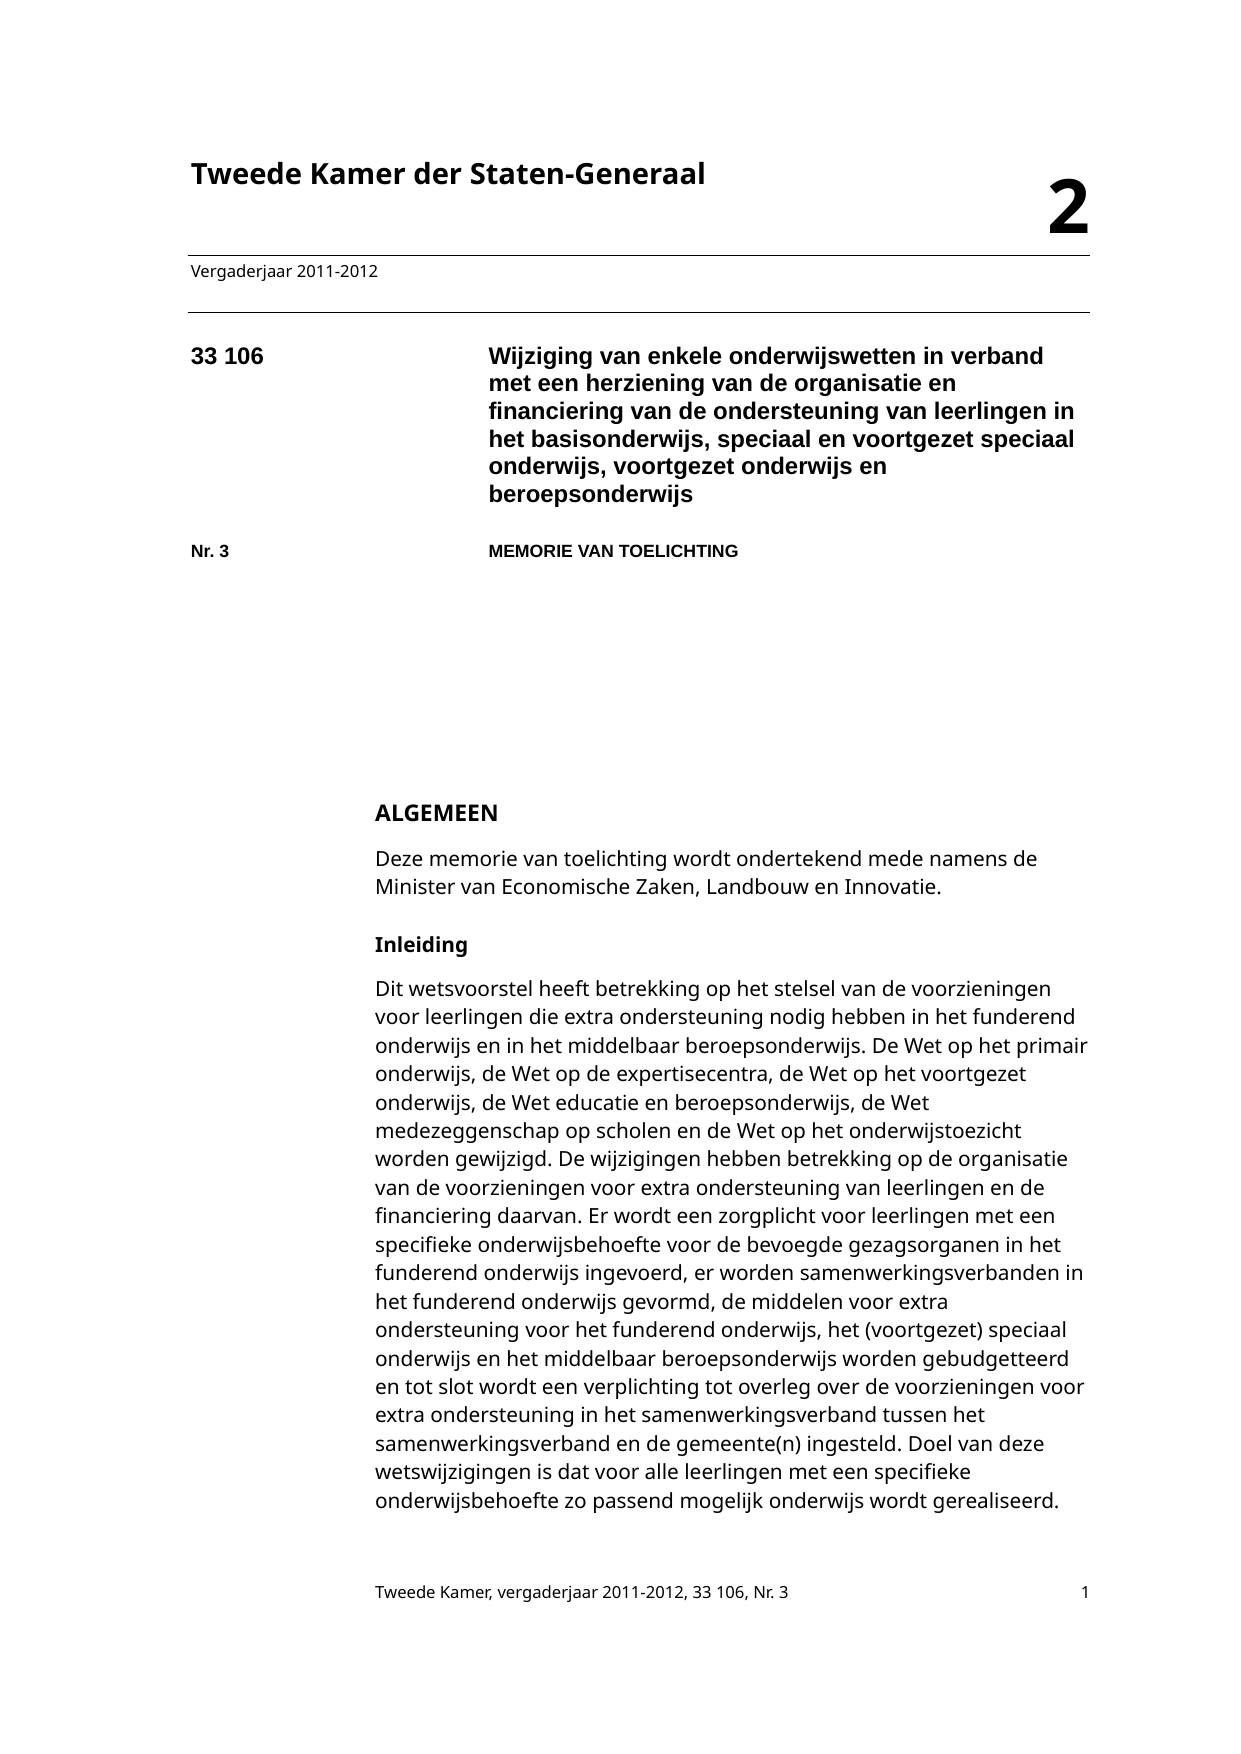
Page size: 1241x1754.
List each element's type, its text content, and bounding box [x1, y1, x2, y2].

table_cell Wijziging van enkele onderwijswetten in verband met een herziening van de organisatie en financiering van de ondersteuning van leerlingen in het basisonderwijs, speciaal en voortgezet speciaal onderwijs, voortgezet onderwijs en beroepsonderwijs [485, 339, 1090, 537]
table_header Tweede Kamer der Staten-Generaal [188, 150, 909, 255]
table_header 2 [910, 150, 1090, 255]
table_cell MEMORIE VAN TOELICHTING [485, 538, 1090, 656]
table_cell 33 106 [188, 339, 485, 537]
table_cell Nr. 3 [188, 538, 485, 656]
text Dit wetsvoorstel heeft betrekking op het stelsel van de voorzieningen voor leerlingen die extra ondersteuning nodig hebben in het funderend onderwijs en in het middelbaar beroepsonderwijs. De Wet op het primair onderwijs, de Wet op de expertisecentra, de Wet op het voortgezet onderwijs, de Wet educatie en beroepsonderwijs, de Wet medezeggenschap op scholen en de Wet op het onderwijstoezicht worden gewijzigd. De wijzigingen hebben betrekking op de organisatie van de voorzieningen voor extra ondersteuning van leerlingen en de financiering daarvan. Er wordt een zorgplicht voor leerlingen met een specifieke onderwijsbehoefte voor de bevoegde gezagsorganen in het funderend onderwijs ingevoerd, er worden samenwerkingsverbanden in het funderend onderwijs gevormd, de middelen voor extra ondersteuning voor het funderend onderwijs, het (voortgezet) speciaal onderwijs en het middelbaar beroepsonderwijs worden gebudgetteerd en tot slot wordt een verplichting tot overleg over de voorzieningen voor extra ondersteuning in het samenwerkingsverband tussen het samenwerkingsverband en de gemeente(n) ingesteld. Doel van deze wetswijzigingen is dat voor alle leerlingen met een specifieke onderwijsbehoefte zo passend mogelijk onderwijs wordt gerealiseerd. [375, 974, 1090, 1514]
subtitle ALGEMEEN [375, 797, 1090, 829]
table_cell [485, 256, 1090, 312]
table_cell [485, 313, 1090, 339]
table_cell [188, 313, 485, 339]
text Deze memorie van toelichting wordt ondertekend mede namens de Minister van Economische Zaken, Landbouw en Innovatie. [375, 844, 1090, 901]
table_cell Vergaderjaar 2011-2012 [188, 256, 485, 312]
text Inleiding [375, 931, 1090, 959]
